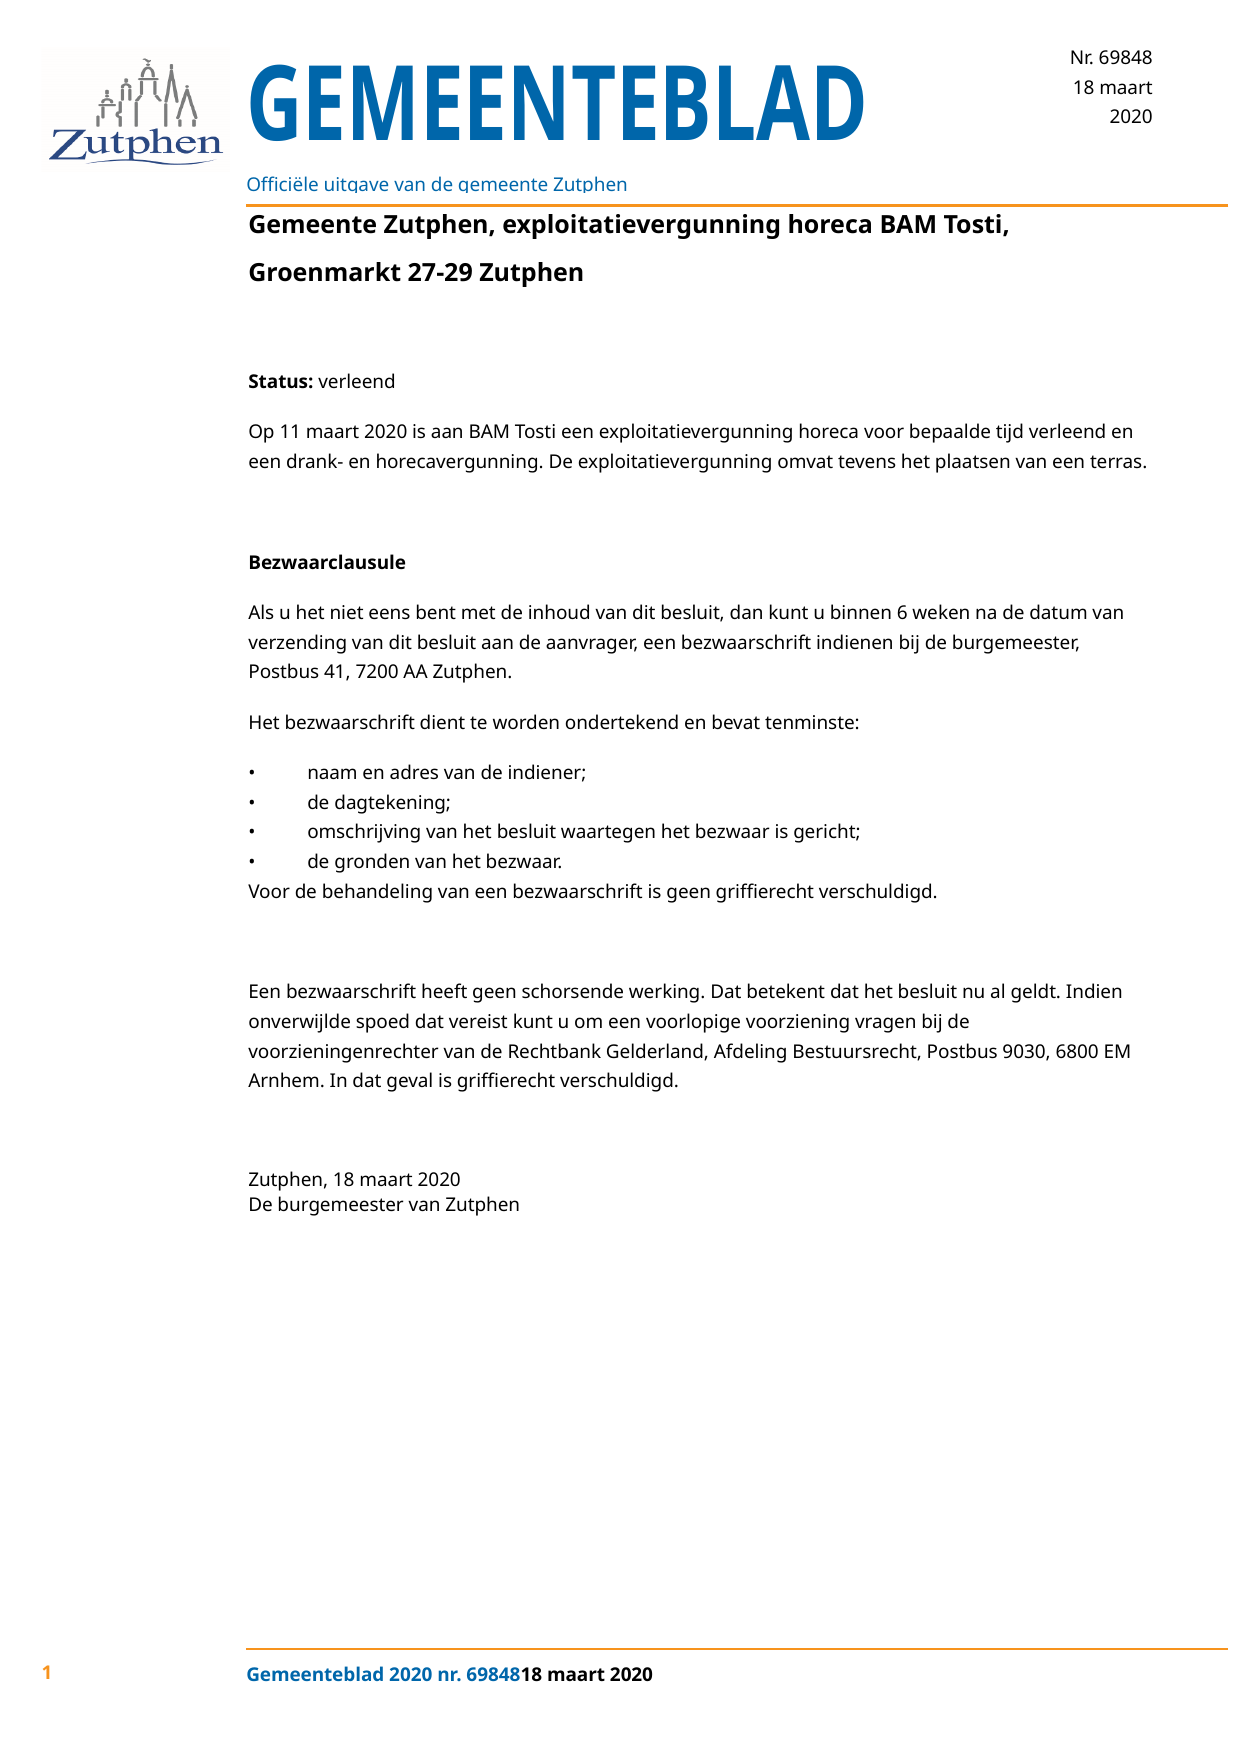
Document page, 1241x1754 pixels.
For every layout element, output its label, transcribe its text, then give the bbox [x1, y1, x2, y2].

text De burgemeester van Zutphen [248, 1191, 1152, 1217]
list omschrijving van het besluit waartegen het bezwaar is gericht; [248, 819, 1152, 844]
text Bezwaarclausule [248, 549, 1152, 575]
list naam en adres van de indiener; [248, 759, 1152, 785]
text Status: verleend [248, 368, 1152, 394]
picture [41, 47, 231, 172]
text Voor de behandeling van een bezwaarschrift is geen griffierecht verschuldigd. [248, 878, 1152, 904]
text Zutphen, 18 maart 2020 [248, 1166, 1152, 1191]
list de dagtekening; [248, 789, 1152, 815]
text Op 11 maart 2020 is aan BAM Tosti een exploitatievergunning horeca voor bepaalde tijd verleend en een drank- en horecavergunning. De exploitatievergunning omvat tevens het plaatsen van een terras. [248, 419, 1152, 474]
text Als u het niet eens bent met de inhoud van dit besluit, dan kunt u binnen 6 weken na de datum van verzending van dit besluit aan de aanvrager, een bezwaarschrift indienen bij de burgemeester, Postbus 41, 7200 AA Zutphen. [248, 599, 1152, 684]
list de gronden van het bezwaar. [248, 848, 1152, 874]
text Gemeente Zutphen, exploitatievergunning horeca BAM Tosti, Groenmarkt 27-29 Zutphen [248, 207, 1152, 288]
text Een bezwaarschrift heeft geen schorsende werking. Dat betekent dat het besluit nu al geldt. Indien onverwijlde spoed dat vereist kunt u om een voorlopige voorziening vragen bij de voorzieningenrechter van de Rechtbank Gelderland, Afdeling Bestuursrecht, Postbus 9030, 6800 EM Arnhem. In dat geval is griffierecht verschuldigd. [248, 979, 1152, 1093]
text Het bezwaarschrift dient te worden ondertekend en bevat tenminste: [248, 709, 1152, 735]
